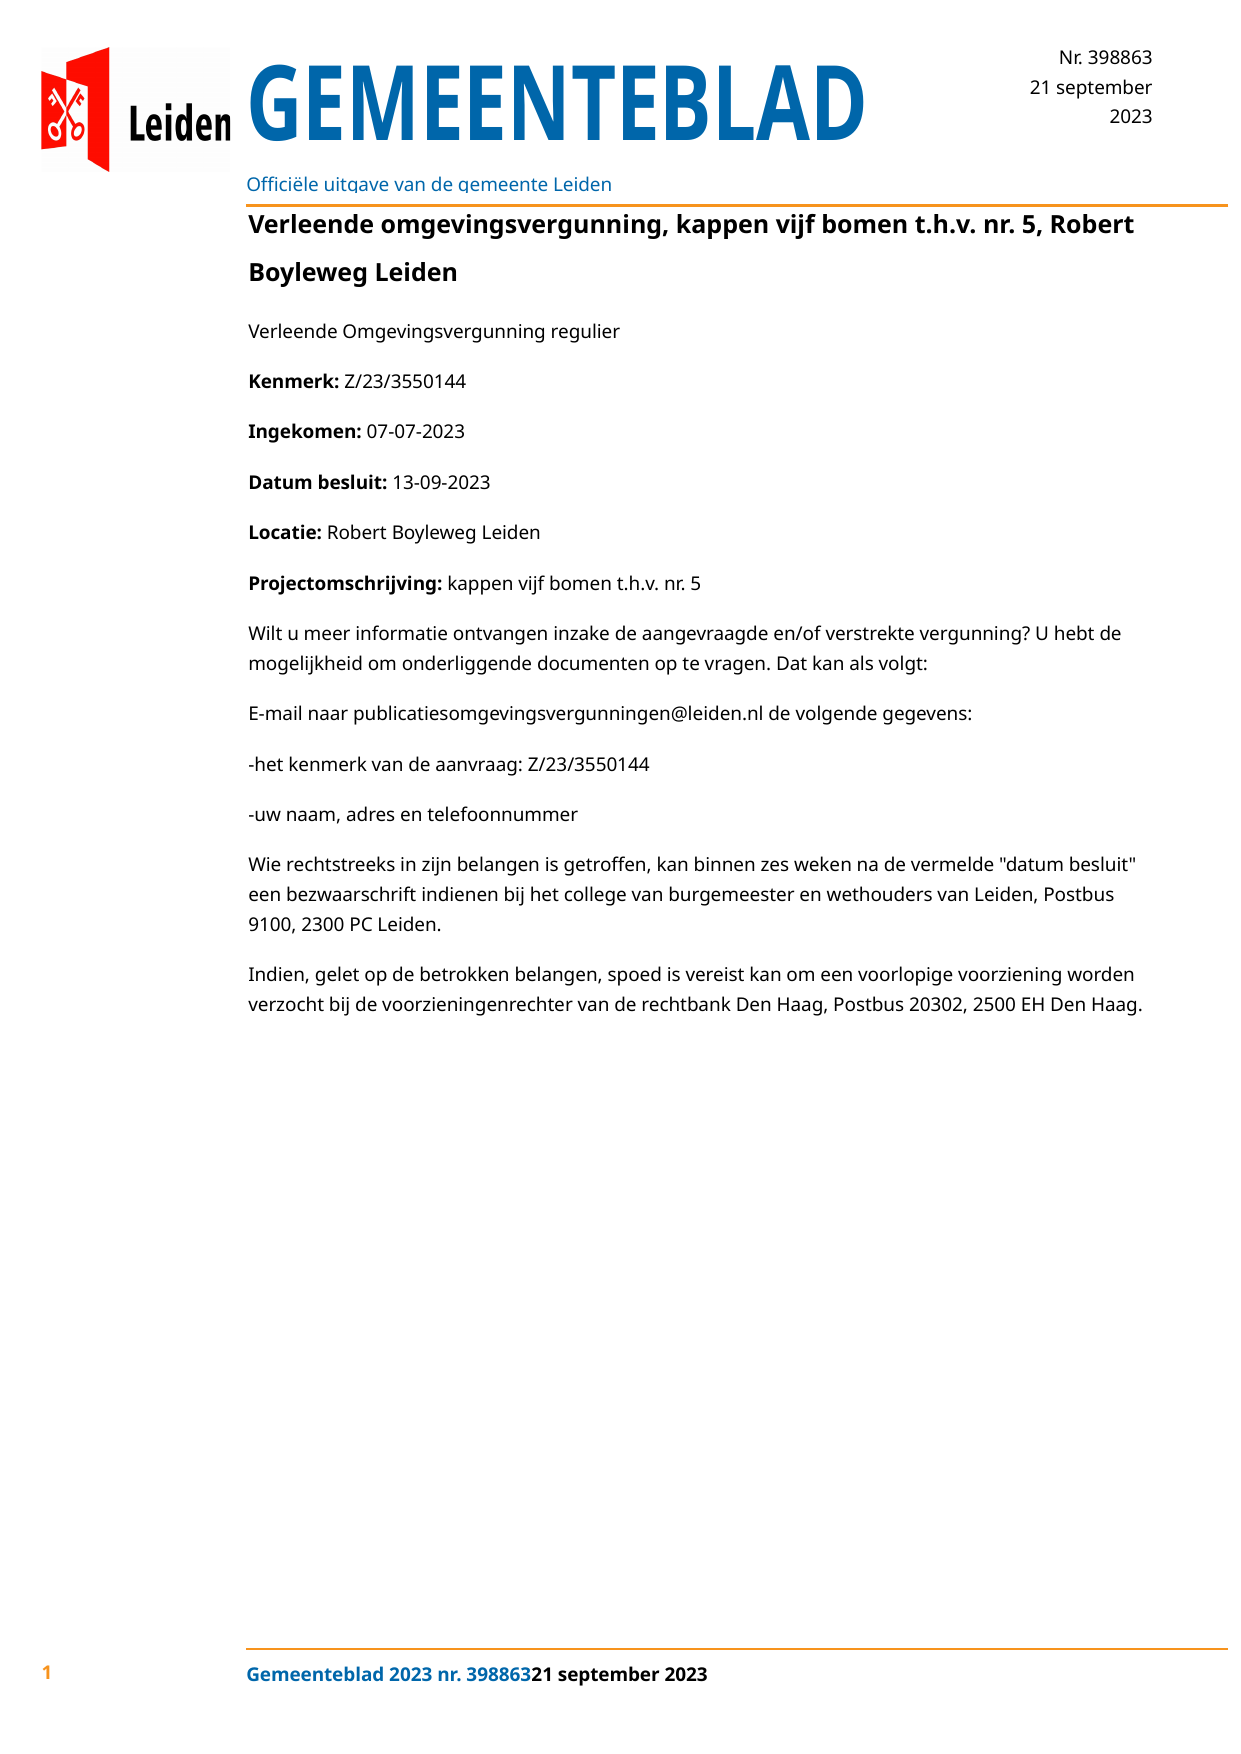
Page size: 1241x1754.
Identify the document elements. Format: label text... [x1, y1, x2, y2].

text Ingekomen: 07-07-2023 [248, 419, 1152, 444]
text Datum besluit: 13-09-2023 [248, 469, 1152, 495]
text -het kenmerk van de aanvraag: Z/23/3550144 [248, 751, 1152, 777]
text -uw naam, adres en telefoonnummer [248, 801, 1152, 827]
text Wilt u meer informatie ontvangen inzake de aangevraagde en/of verstrekte vergunning? U hebt de mogelijkheid om onderliggende documenten op te vragen. Dat kan als volgt: [248, 620, 1152, 676]
text Verleende Omgevingsvergunning regulier [248, 318, 1152, 344]
text E-mail naar publicatiesomgevingsvergunningen@leiden.nl de volgende gegevens: [248, 700, 1152, 726]
picture [41, 47, 231, 172]
text Indien, gelet op de betrokken belangen, spoed is vereist kan om een voorlopige voorziening worden verzocht bij de voorzieningenrechter van de rechtbank Den Haag, Postbus 20302, 2500 EH Den Haag. [248, 961, 1152, 1017]
text Wie rechtstreeks in zijn belangen is getroffen, kan binnen zes weken na de vermelde "datum besluit" een bezwaarschrift indienen bij het college van burgemeester en wethouders van Leiden, Postbus 9100, 2300 PC Leiden. [248, 852, 1152, 937]
text Kenmerk: Z/23/3550144 [248, 368, 1152, 394]
text Projectomschrijving: kappen vijf bomen t.h.v. nr. 5 [248, 570, 1152, 596]
text Verleende omgevingsvergunning, kappen vijf bomen t.h.v. nr. 5, Robert Boyleweg Leiden [248, 207, 1152, 288]
text Locatie: Robert Boyleweg Leiden [248, 519, 1152, 545]
